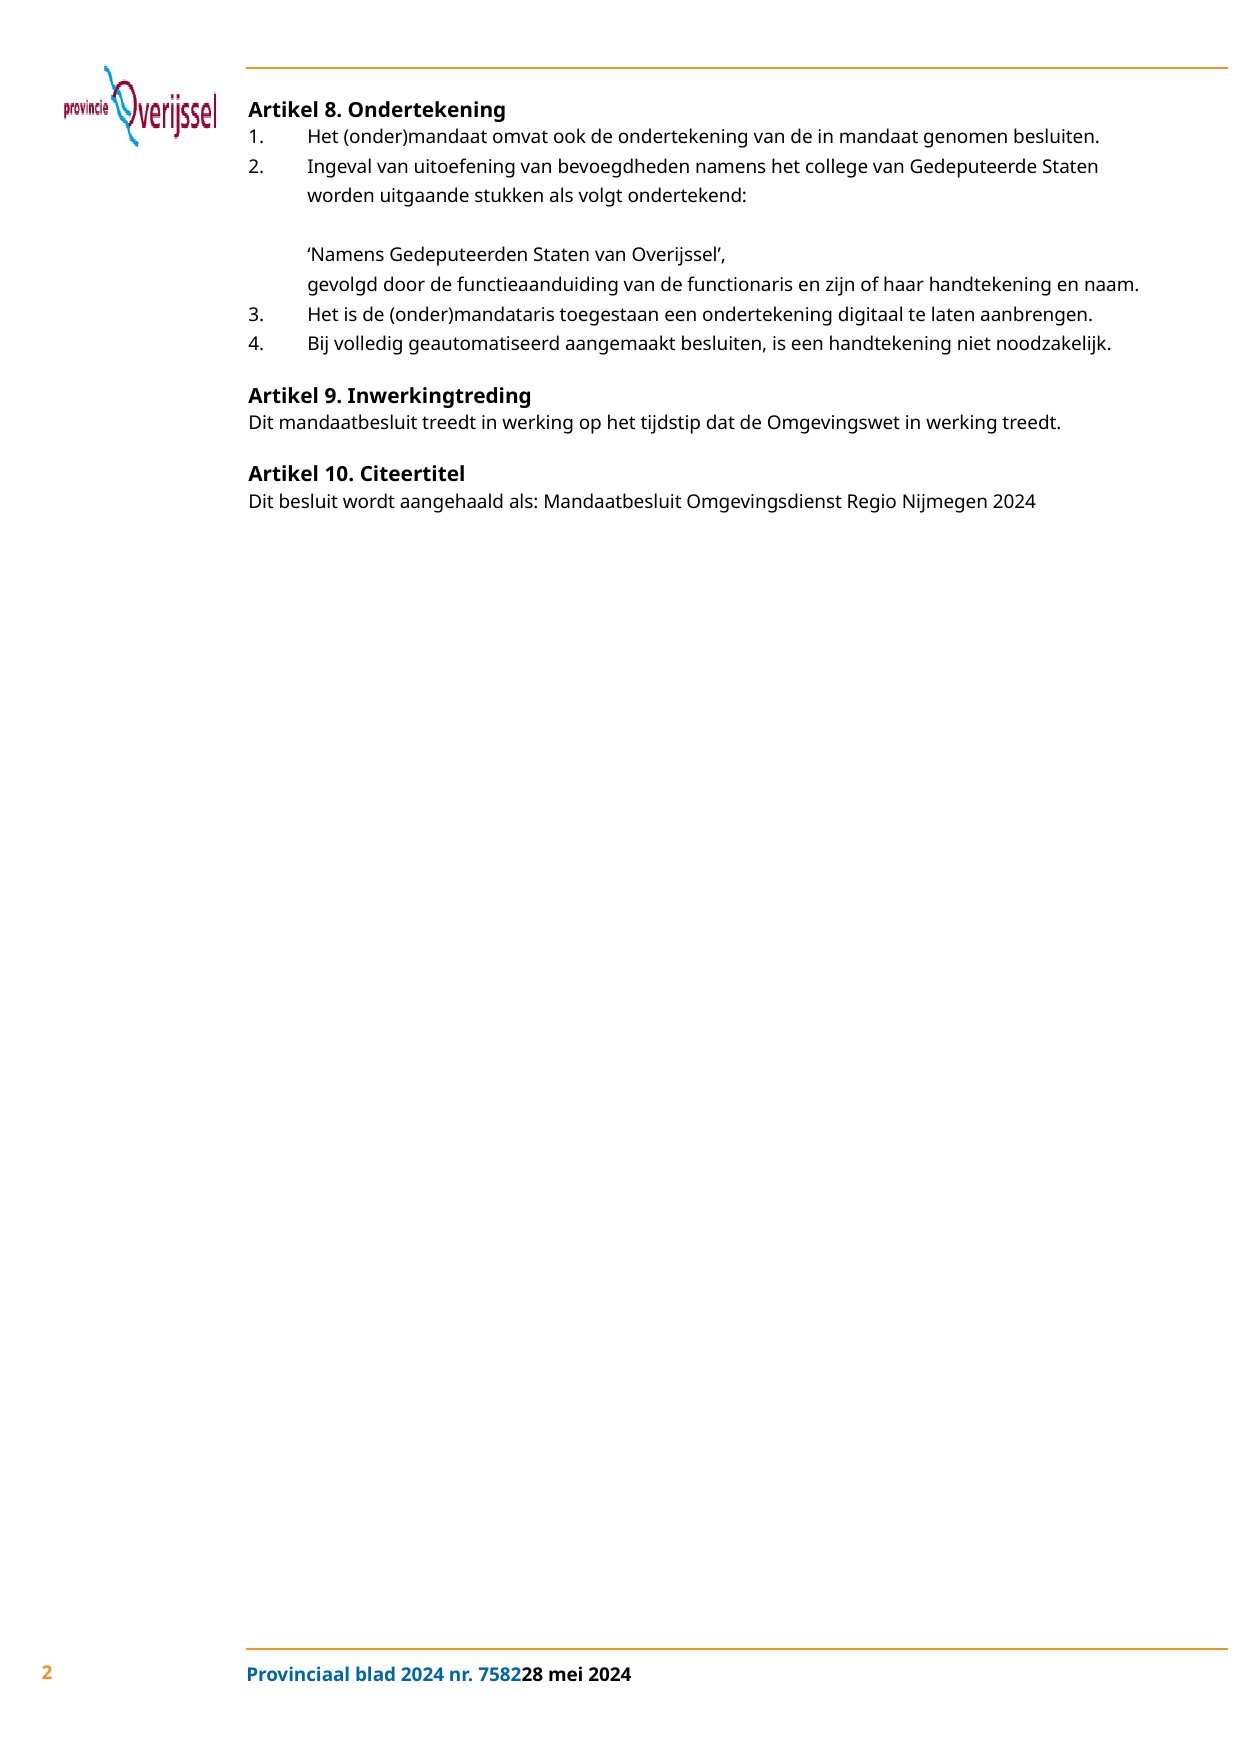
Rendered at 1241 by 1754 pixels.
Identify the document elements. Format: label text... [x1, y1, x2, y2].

text Artikel 8. Ondertekening [248, 95, 1152, 123]
list Ingeval van uitoefening van bevoegdheden namens het college van Gedeputeerde Staten worden uitgaande stukken als volgt ondertekend: [248, 153, 1152, 208]
list Het (onder)mandaat omvat ook de ondertekening van de in mandaat genomen besluiten. [248, 123, 1152, 149]
list Het is de (onder)mandataris toegestaan een ondertekening digitaal te laten aanbrengen. [248, 301, 1152, 326]
list gevolgd door de functieaanduiding van de functionaris en zijn of haar handtekening en naam. [248, 271, 1152, 297]
picture [41, 47, 231, 172]
text Dit besluit wordt aangehaald als: Mandaatbesluit Omgevingsdienst Regio Nijmegen 2024 [248, 488, 1152, 514]
text Artikel 9. Inwerkingtreding [248, 381, 1152, 409]
list Bij volledig geautomatiseerd aangemaakt besluiten, is een handtekening niet noodzakelijk. [248, 330, 1152, 356]
text Artikel 10. Citeertitel [248, 459, 1152, 488]
list ‘Namens Gedeputeerden Staten van Overijssel’, [248, 242, 1152, 267]
text Dit mandaatbesluit treedt in werking op het tijdstip dat de Omgevingswet in werking treedt. [248, 409, 1152, 435]
